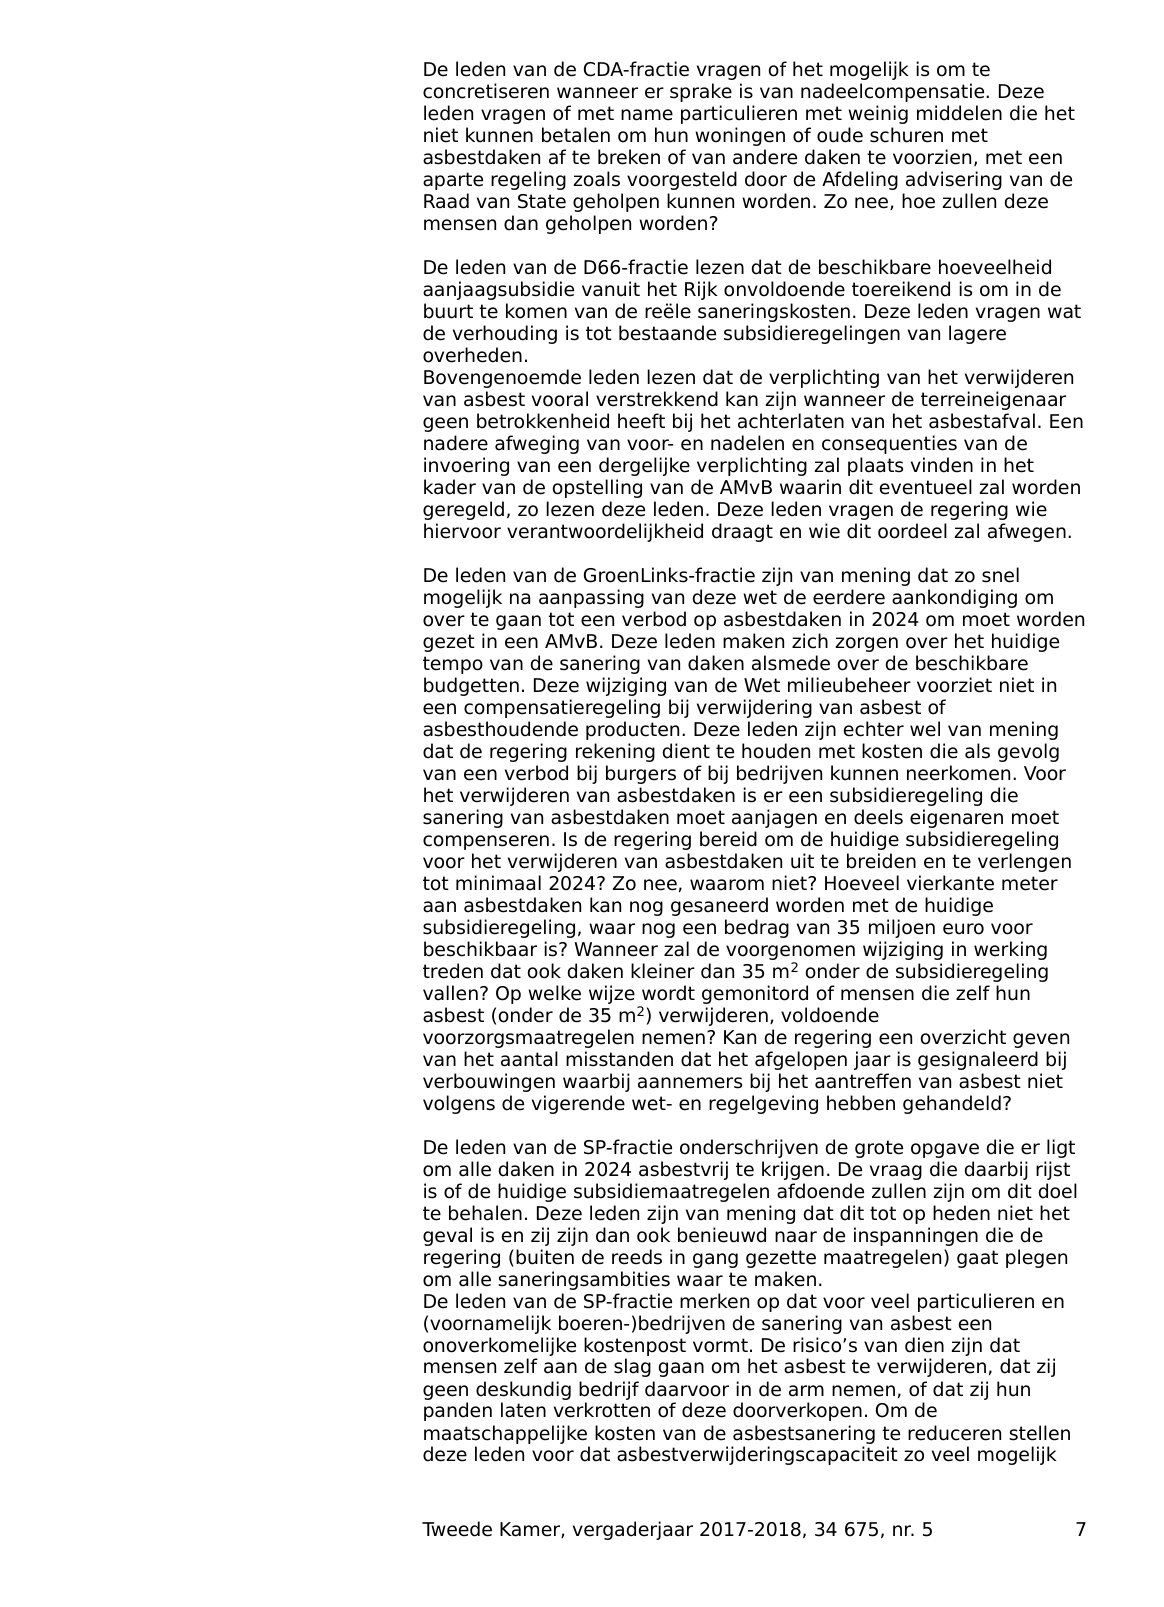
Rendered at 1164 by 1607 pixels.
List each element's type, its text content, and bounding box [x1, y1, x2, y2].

text De leden van de CDA-fractie vragen of het mogelijk is om te concretiseren wanneer er sprake is van nadeelcompensatie. Deze leden vragen of met name particulieren met weinig middelen die het niet kunnen betalen om hun woningen of oude schuren met asbestdaken af te breken of van andere daken te voorzien, met een aparte regeling zoals voorgesteld door de Afdeling advisering van de Raad van State geholpen kunnen worden. Zo nee, hoe zullen deze mensen dan geholpen worden? [422, 59, 1087, 235]
text De leden van de GroenLinks-fractie zijn van mening dat zo snel mogelijk na aanpassing van deze wet de eerdere aankondiging om over te gaan tot een verbod op asbestdaken in 2024 om moet worden gezet in een AMvB. Deze leden maken zich zorgen over het huidige tempo van de sanering van daken alsmede over de beschikbare budgetten. Deze wijziging van de Wet milieubeheer voorziet niet in een compensatieregeling bij verwijdering van asbest of asbesthoudende producten. Deze leden zijn echter wel van mening dat de regering rekening dient te houden met kosten die als gevolg van een verbod bij burgers of bij bedrijven kunnen neerkomen. Voor het verwijderen van asbestdaken is er een subsidieregeling die sanering van asbestdaken moet aanjagen en deels eigenaren moet compenseren. Is de regering bereid om de huidige subsidieregeling voor het verwijderen van asbestdaken uit te breiden en te verlengen tot minimaal 2024? Zo nee, waarom niet? Hoeveel vierkante meter aan asbestdaken kan nog gesaneerd worden met de huidige subsidieregeling, waar nog een bedrag van 35 miljoen euro voor beschikbaar is? Wanneer zal de voorgenomen wijziging in werking treden dat ook daken kleiner dan 35 m2 onder de subsidieregeling vallen? Op welke wijze wordt gemonitord of mensen die zelf hun asbest (onder de 35 m2) verwijderen, voldoende voorzorgsmaatregelen nemen? Kan de regering een overzicht geven van het aantal misstanden dat het afgelopen jaar is gesignaleerd bij verbouwingen waarbij aannemers bij het aantreffen van asbest niet volgens de vigerende wet- en regelgeving hebben gehandeld? [422, 565, 1087, 1114]
text De leden van de D66-fractie lezen dat de beschikbare hoeveelheid aanjaagsubsidie vanuit het Rijk onvoldoende toereikend is om in de buurt te komen van de reële saneringskosten. Deze leden vragen wat de verhouding is tot bestaande subsidieregelingen van lagere overheden. [422, 257, 1087, 367]
text De leden van de SP-fractie onderschrijven de grote opgave die er ligt om alle daken in 2024 asbestvrij te krijgen. De vraag die daarbij rijst is of de huidige subsidiemaatregelen afdoende zullen zijn om dit doel te behalen. Deze leden zijn van mening dat dit tot op heden niet het geval is en zij zijn dan ook benieuwd naar de inspanningen die de regering (buiten de reeds in gang gezette maatregelen) gaat plegen om alle saneringsambities waar te maken. [422, 1137, 1087, 1291]
text De leden van de SP-fractie merken op dat voor veel particulieren en (voornamelijk boeren-)bedrijven de sanering van asbest een onoverkomelijke kostenpost vormt. De risico’s van dien zijn dat mensen zelf aan de slag gaan om het asbest te verwijderen, dat zij geen deskundig bedrijf daarvoor in de arm nemen, of dat zij hun panden laten verkrotten of deze doorverkopen. Om de maatschappelijke kosten van de asbestsanering te reduceren stellen deze leden voor dat asbestverwijderingscapaciteit zo veel mogelijk [422, 1291, 1087, 1466]
text Bovengenoemde leden lezen dat de verplichting van het verwijderen van asbest vooral verstrekkend kan zijn wanneer de terreineigenaar geen betrokkenheid heeft bij het achterlaten van het asbestafval. Een nadere afweging van voor- en nadelen en consequenties van de invoering van een dergelijke verplichting zal plaats vinden in het kader van de opstelling van de AMvB waarin dit eventueel zal worden geregeld, zo lezen deze leden. Deze leden vragen de regering wie hiervoor verantwoordelijkheid draagt en wie dit oordeel zal afwegen. [422, 367, 1087, 543]
